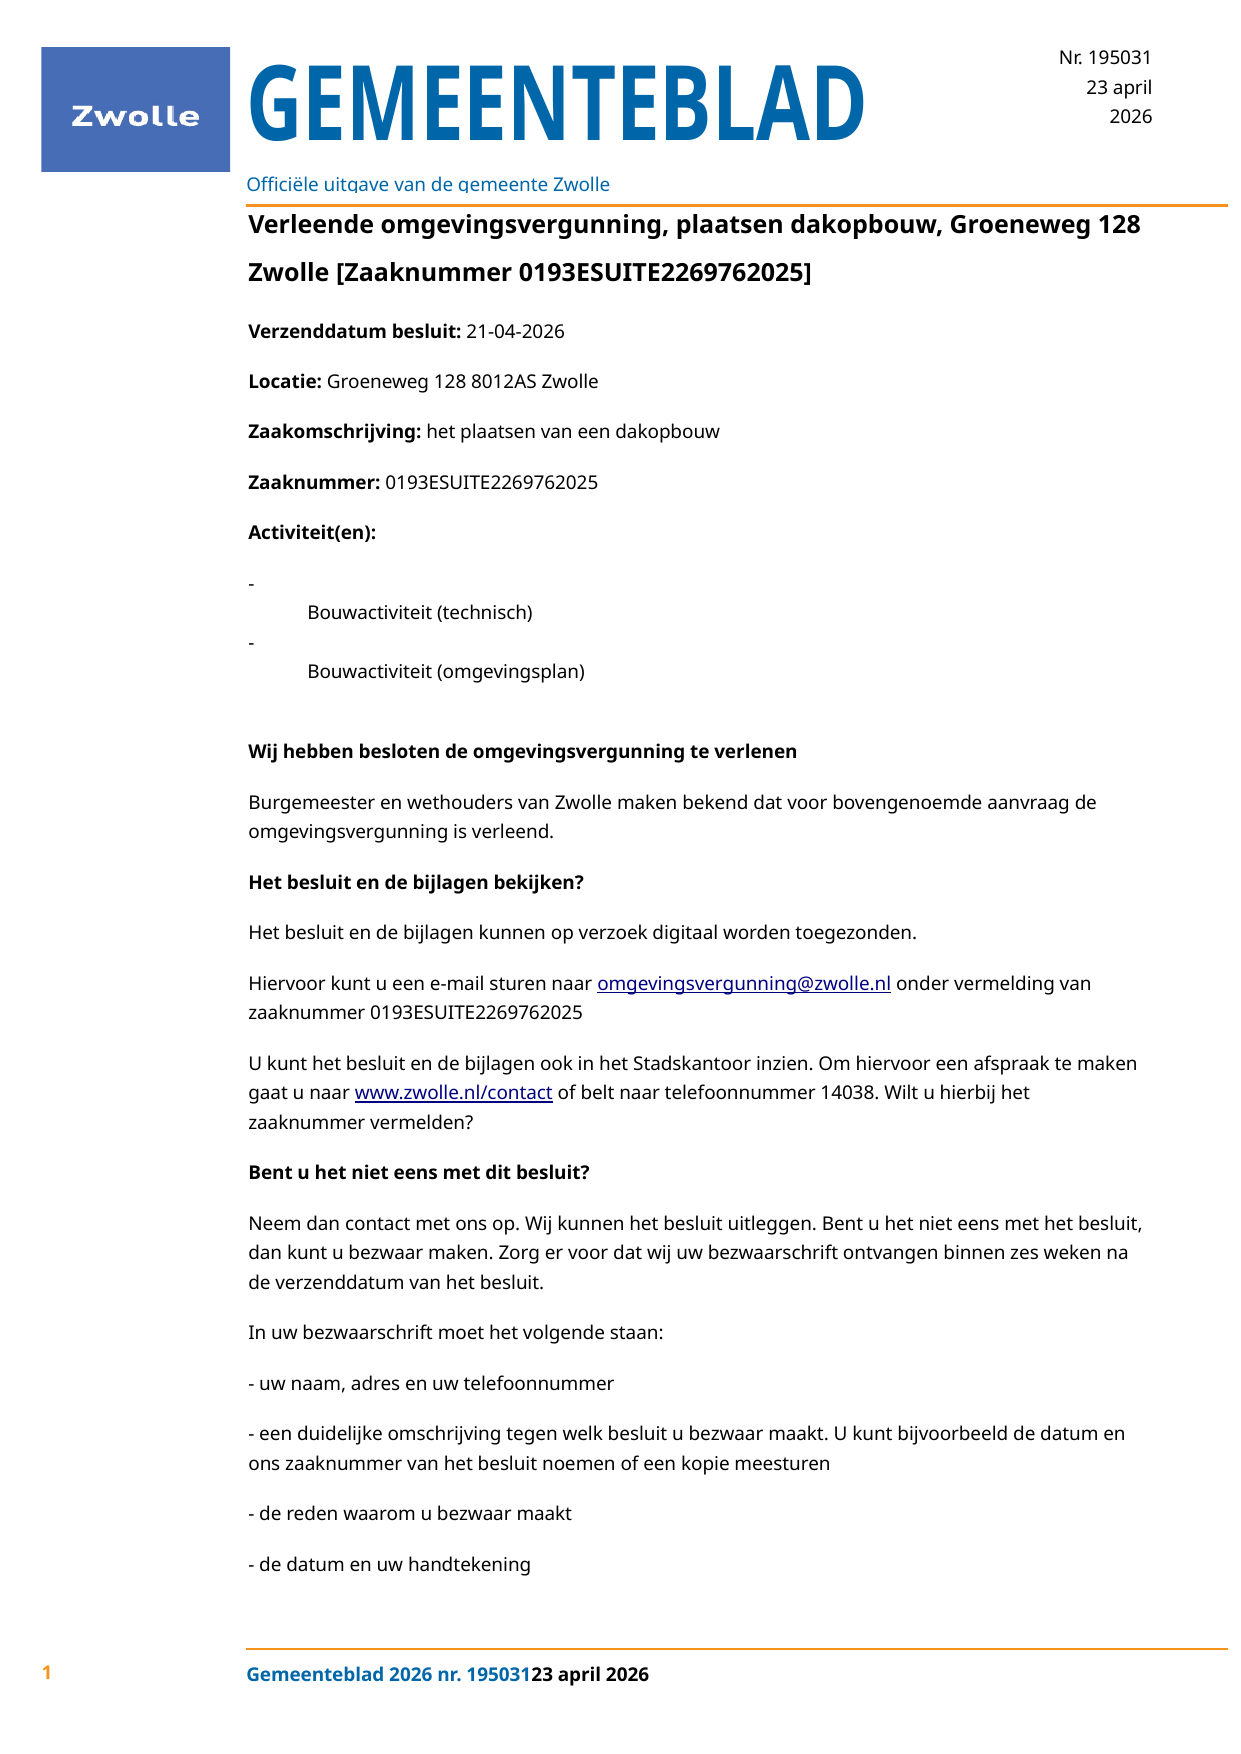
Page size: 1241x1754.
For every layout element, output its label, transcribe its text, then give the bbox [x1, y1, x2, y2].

picture [41, 47, 231, 172]
text Verleende omgevingsvergunning, plaatsen dakopbouw, Groeneweg 128 Zwolle [Zaaknummer 0193ESUITE2269762025] [248, 207, 1152, 288]
text Bent u het niet eens met dit besluit? [248, 1159, 1152, 1185]
text Activiteit(en): [248, 519, 1152, 545]
text Locatie: Groeneweg 128 8012AS Zwolle [248, 368, 1152, 394]
text - de reden waarom u bezwaar maakt [248, 1500, 1152, 1526]
text Neem dan contact met ons op. Wij kunnen het besluit uitleggen. Bent u het niet eens met het besluit, dan kunt u bezwaar maken. Zorg er voor dat wij uw bezwaarschrift ontvangen binnen zes weken na de verzenddatum van het besluit. [248, 1210, 1152, 1295]
list Bouwactiviteit (omgevingsplan) [248, 659, 1152, 684]
list Bouwactiviteit (technisch) [248, 599, 1152, 625]
text U kunt het besluit en de bijlagen ook in het Stadskantoor inzien. Om hiervoor een afspraak te maken gaat u naar www.zwolle.nl/contact of belt naar telefoonnummer 14038. Wilt u hierbij het zaaknummer vermelden? [248, 1050, 1152, 1135]
text Zaaknummer: 0193ESUITE2269762025 [248, 469, 1152, 495]
text Zaakomschrijving: het plaatsen van een dakopbouw [248, 419, 1152, 444]
text Verzenddatum besluit: 21-04-2026 [248, 318, 1152, 344]
text Burgemeester en wethouders van Zwolle maken bekend dat voor bovengenoemde aanvraag de omgevingsvergunning is verleend. [248, 789, 1152, 844]
text Het besluit en de bijlagen kunnen op verzoek digitaal worden toegezonden. [248, 919, 1152, 945]
text Hiervoor kunt u een e-mail sturen naar omgevingsvergunning@zwolle.nl onder vermelding van zaaknummer 0193ESUITE2269762025 [248, 970, 1152, 1025]
text Het besluit en de bijlagen bekijken? [248, 869, 1152, 895]
text In uw bezwaarschrift moet het volgende staan: [248, 1319, 1152, 1345]
text - uw naam, adres en uw telefoonnummer [248, 1370, 1152, 1396]
text - een duidelijke omschrijving tegen welk besluit u bezwaar maakt. U kunt bijvoorbeeld de datum en ons zaaknummer van het besluit noemen of een kopie meesturen [248, 1420, 1152, 1476]
text - de datum en uw handtekening [248, 1551, 1152, 1577]
text Wij hebben besloten de omgevingsvergunning te verlenen [248, 739, 1152, 764]
